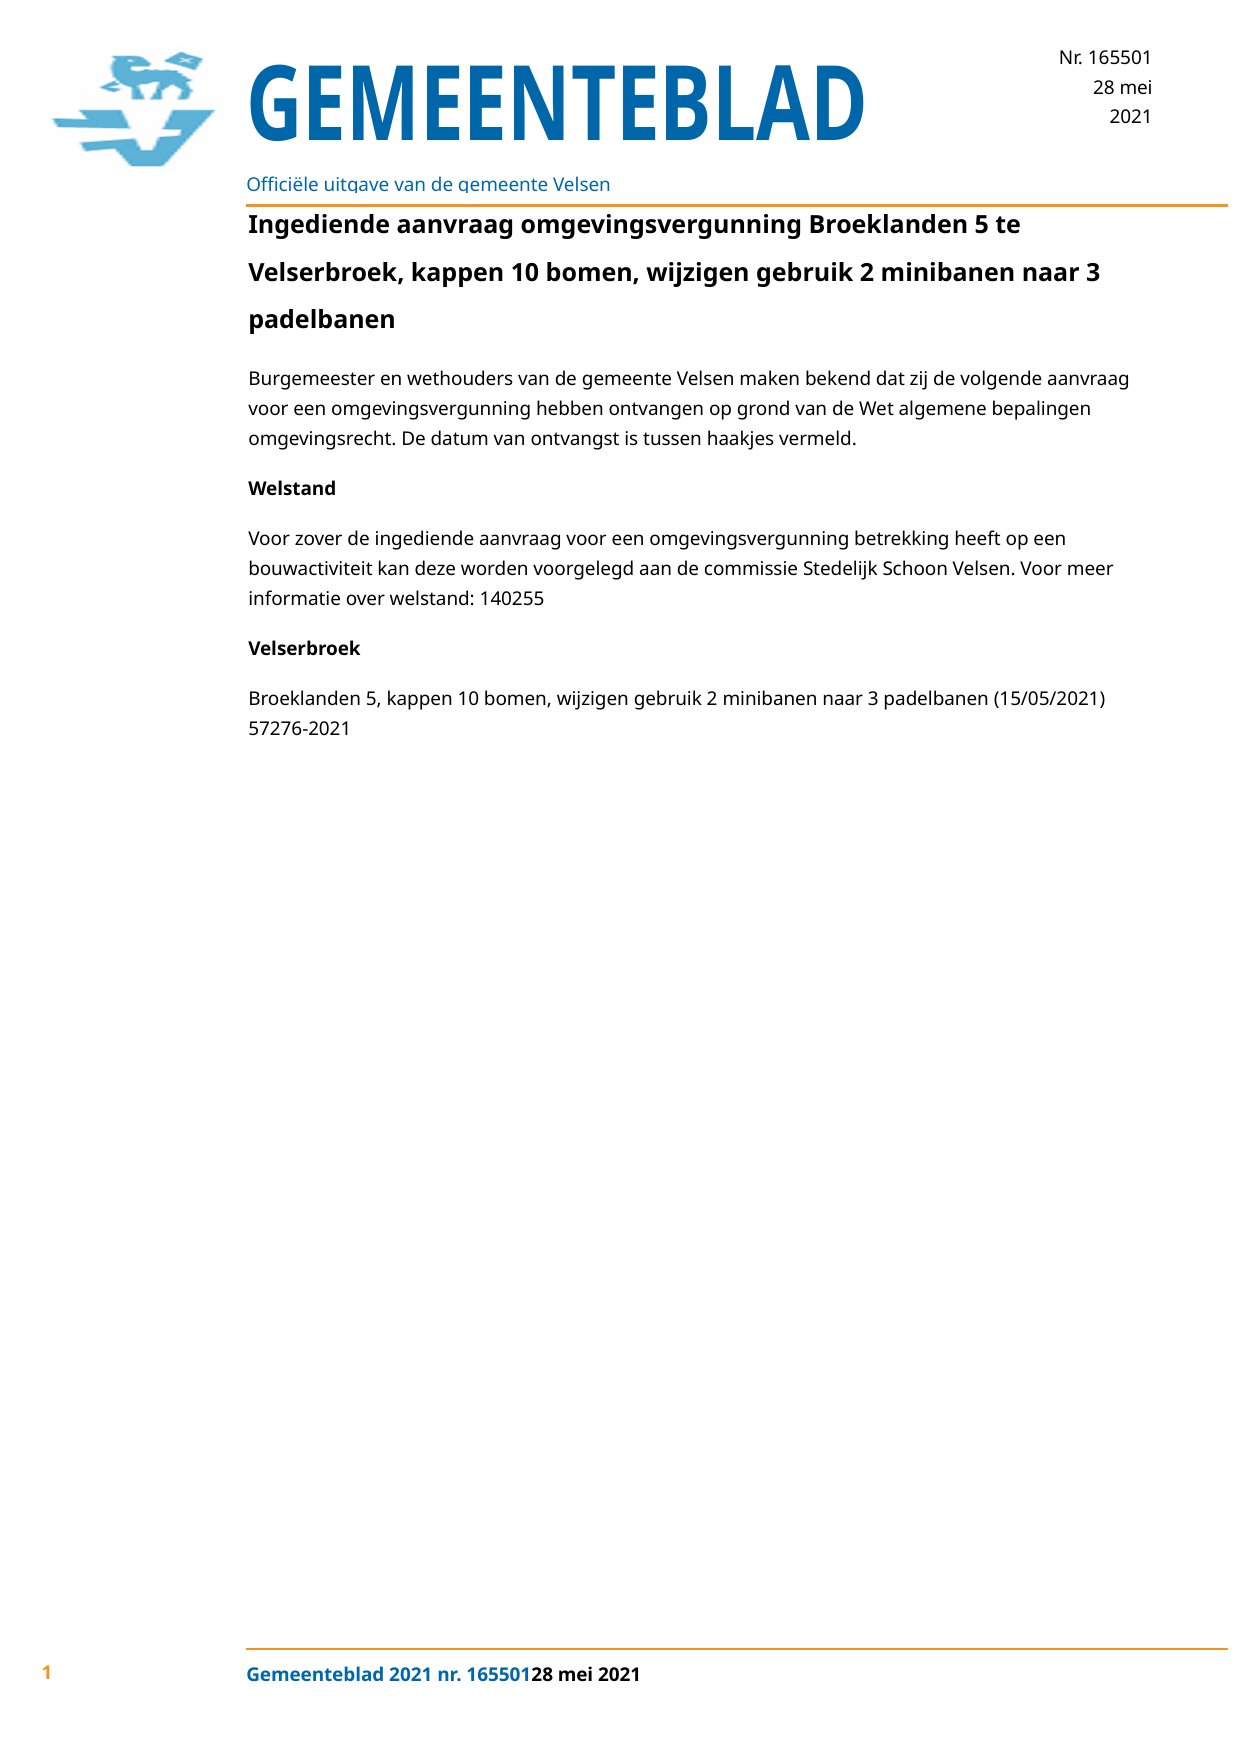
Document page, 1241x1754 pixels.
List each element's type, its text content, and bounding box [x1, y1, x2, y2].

text Ingediende aanvraag omgevingsvergunning Broeklanden 5 te Velserbroek, kappen 10 bomen, wijzigen gebruik 2 minibanen naar 3 padelbanen [248, 207, 1152, 336]
picture [41, 47, 231, 172]
text Burgemeester en wethouders van de gemeente Velsen maken bekend dat zij de volgende aanvraag voor een omgevingsvergunning hebben ontvangen op grond van de Wet algemene bepalingen omgevingsrecht. De datum van ontvangst is tussen haakjes vermeld. [248, 366, 1152, 450]
text Welstand [248, 475, 1152, 501]
text Velserbroek [248, 635, 1152, 661]
text Voor zover de ingediende aanvraag voor een omgevingsvergunning betrekking heeft op een bouwactiviteit kan deze worden voorgelegd aan de commissie Stedelijk Schoon Velsen. Voor meer informatie over welstand: 140255 [248, 526, 1152, 610]
text Broeklanden 5, kappen 10 bomen, wijzigen gebruik 2 minibanen naar 3 padelbanen (15/05/2021) 57276-2021 [248, 686, 1152, 741]
